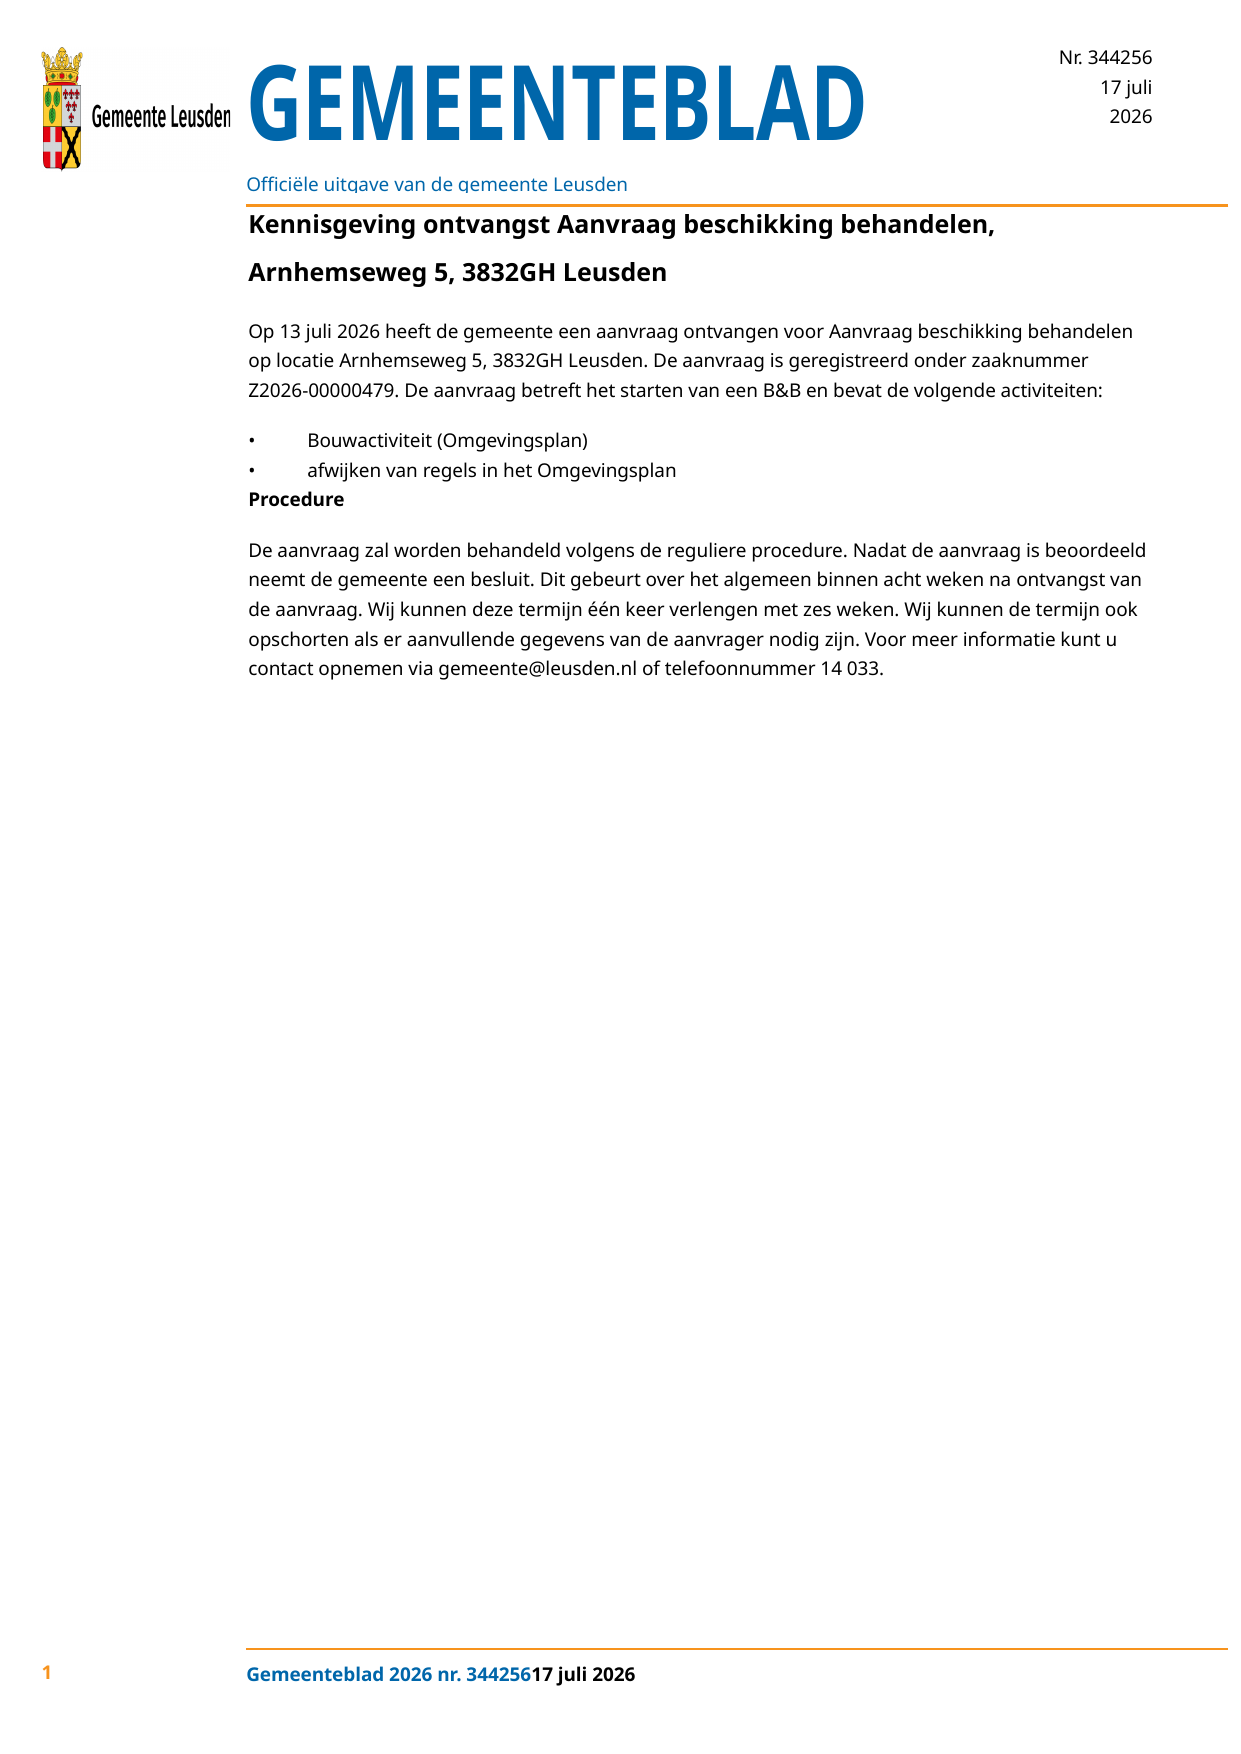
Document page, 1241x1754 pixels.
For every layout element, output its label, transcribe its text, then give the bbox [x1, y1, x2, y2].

list Bouwactiviteit (Omgevingsplan) [248, 427, 1152, 453]
text De aanvraag zal worden behandeld volgens de reguliere procedure. Nadat de aanvraag is beoordeeld neemt de gemeente een besluit. Dit gebeurt over het algemeen binnen acht weken na ontvangst van de aanvraag. Wij kunnen deze termijn één keer verlengen met zes weken. Wij kunnen de termijn ook opschorten als er aanvullende gegevens van de aanvrager nodig zijn. Voor meer informatie kunt u contact opnemen via gemeente@leusden.nl of telefoonnummer 14 033. [248, 537, 1152, 681]
list afwijken van regels in het Omgevingsplan [248, 457, 1152, 483]
text Kennisgeving ontvangst Aanvraag beschikking behandelen, Arnhemseweg 5, 3832GH Leusden [248, 207, 1152, 288]
text Op 13 juli 2026 heeft de gemeente een aanvraag ontvangen voor Aanvraag beschikking behandelen op locatie Arnhemseweg 5, 3832GH Leusden. De aanvraag is geregistreerd onder zaaknummer Z2026-00000479. De aanvraag betreft het starten van een B&B en bevat de volgende activiteiten: [248, 318, 1152, 403]
text Procedure [248, 487, 1152, 512]
picture [41, 47, 231, 172]
